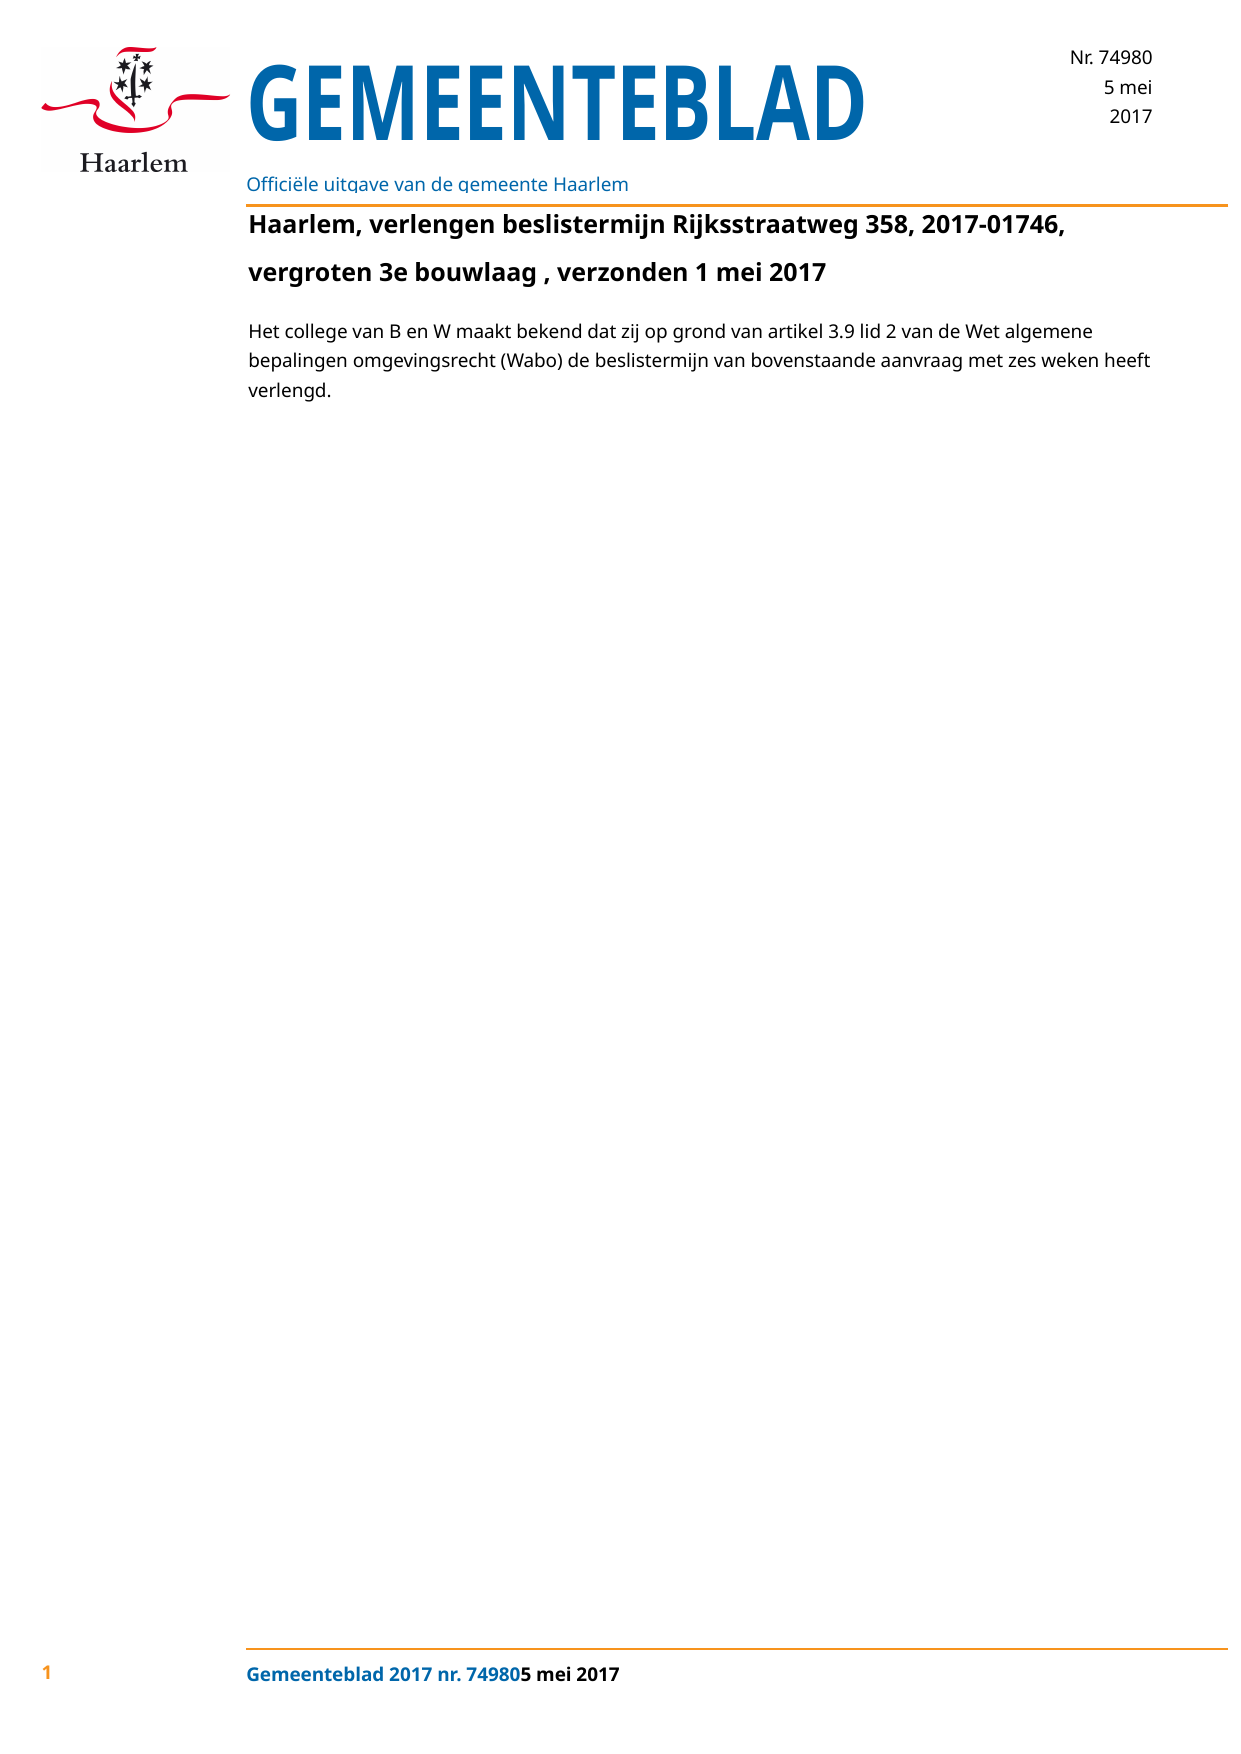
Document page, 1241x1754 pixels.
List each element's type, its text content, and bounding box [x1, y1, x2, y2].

text Haarlem, verlengen beslistermijn Rijksstraatweg 358, 2017-01746, vergroten 3e bouwlaag , verzonden 1 mei 2017 [248, 207, 1152, 288]
picture [41, 47, 231, 172]
text Het college van B en W maakt bekend dat zij op grond van artikel 3.9 lid 2 van de Wet algemene bepalingen omgevingsrecht (Wabo) de beslistermijn van bovenstaande aanvraag met zes weken heeft verlengd. [248, 318, 1152, 403]
